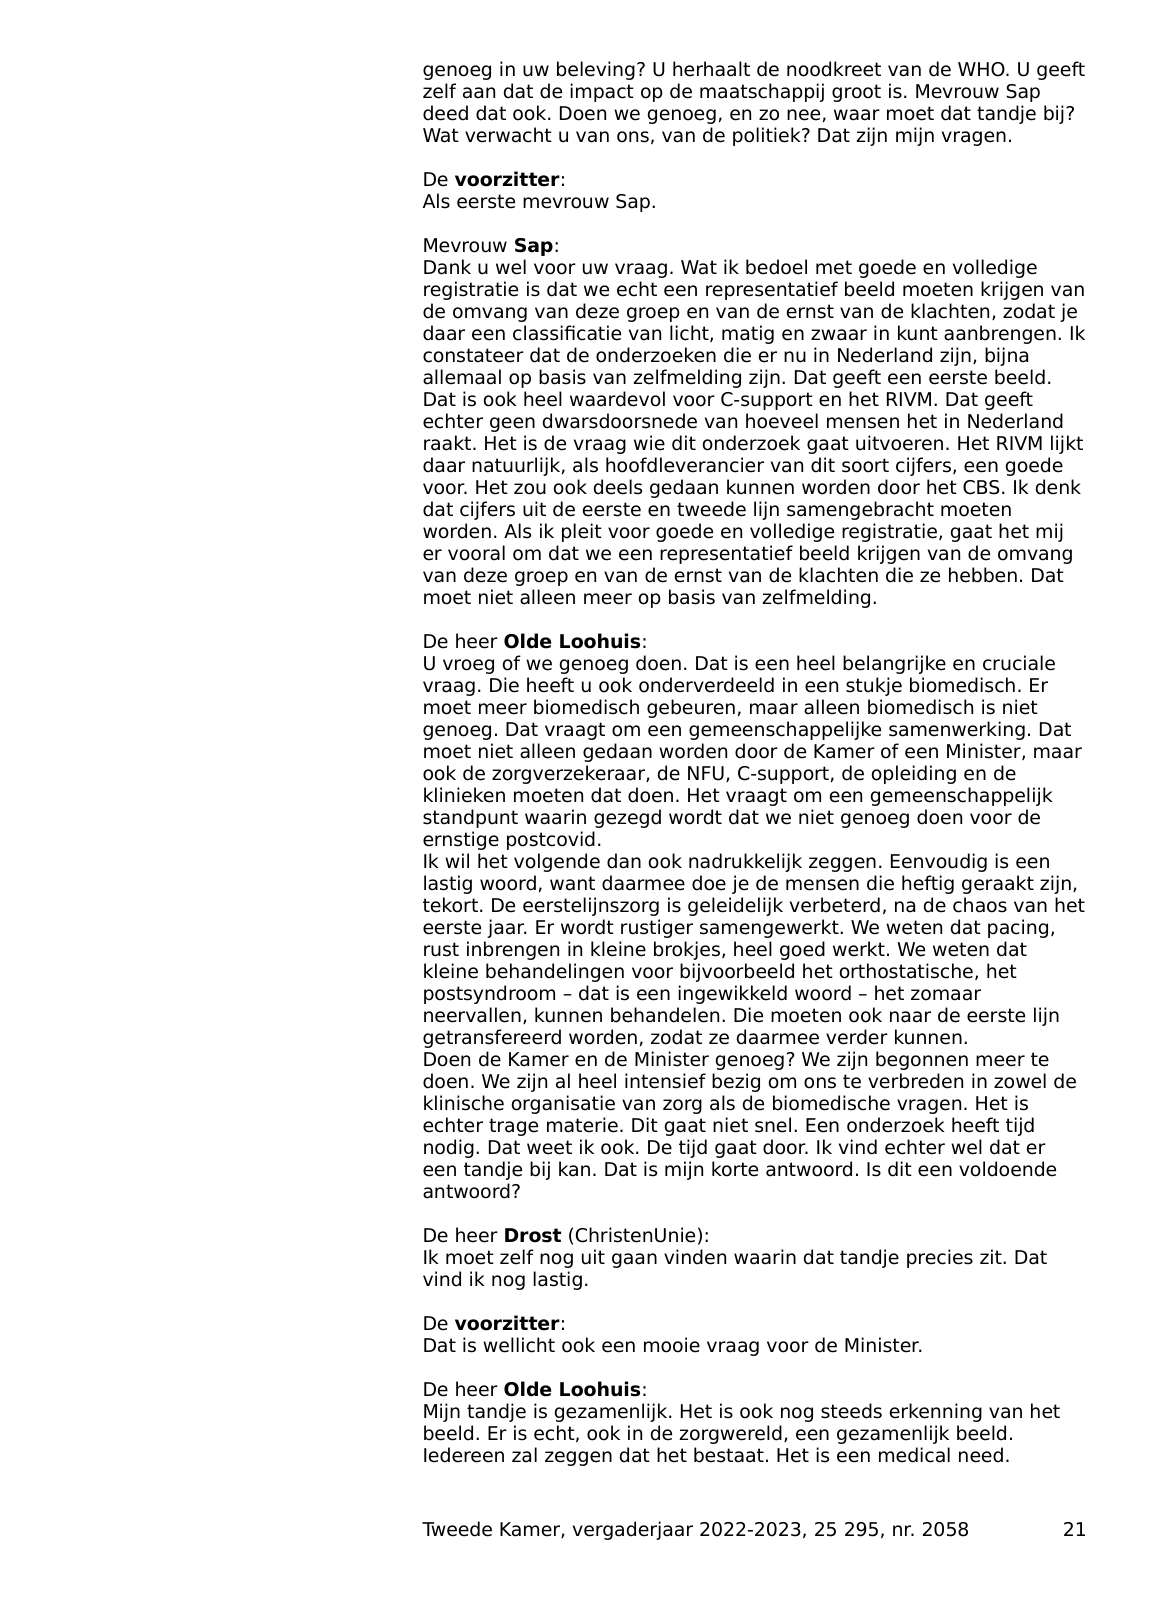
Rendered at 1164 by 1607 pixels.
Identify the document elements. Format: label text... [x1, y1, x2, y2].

text genoeg in uw beleving? U herhaalt de noodkreet van de WHO. U geeft zelf aan dat de impact op de maatschappij groot is. Mevrouw Sap deed dat ook. Doen we genoeg, en zo nee, waar moet dat tandje bij? Wat verwacht u van ons, van de politiek? Dat zijn mijn vragen. [422, 59, 1087, 147]
text Mevrouw Sap: [422, 235, 1087, 257]
text Ik moet zelf nog uit gaan vinden waarin dat tandje precies zit. Dat vind ik nog lastig. [422, 1247, 1087, 1291]
text De voorzitter: [422, 1313, 1087, 1335]
text De voorzitter: [422, 169, 1087, 191]
text Als eerste mevrouw Sap. [422, 191, 1087, 213]
text De heer Olde Loohuis: [422, 1379, 1087, 1401]
text Mijn tandje is gezamenlijk. Het is ook nog steeds erkenning van het beeld. Er is echt, ook in de zorgwereld, een gezamenlijk beeld. Iedereen zal zeggen dat het bestaat. Het is een medical need. [422, 1401, 1087, 1467]
text Ik wil het volgende dan ook nadrukkelijk zeggen. Eenvoudig is een lastig woord, want daarmee doe je de mensen die heftig geraakt zijn, tekort. De eerstelijnszorg is geleidelijk verbeterd, na de chaos van het eerste jaar. Er wordt rustiger samengewerkt. We weten dat pacing, rust inbrengen in kleine brokjes, heel goed werkt. We weten dat kleine behandelingen voor bijvoorbeeld het orthostatische, het postsyndroom – dat is een ingewikkeld woord – het zomaar neervallen, kunnen behandelen. Die moeten ook naar de eerste lijn getransfereerd worden, zodat ze daarmee verder kunnen. [422, 851, 1087, 1049]
text De heer Olde Loohuis: [422, 631, 1087, 653]
text Doen de Kamer en de Minister genoeg? We zijn begonnen meer te doen. We zijn al heel intensief bezig om ons te verbreden in zowel de klinische organisatie van zorg als de biomedische vragen. Het is echter trage materie. Dit gaat niet snel. Een onderzoek heeft tijd nodig. Dat weet ik ook. De tijd gaat door. Ik vind echter wel dat er een tandje bij kan. Dat is mijn korte antwoord. Is dit een voldoende antwoord? [422, 1049, 1087, 1203]
text De heer Drost (ChristenUnie): [422, 1225, 1087, 1247]
text U vroeg of we genoeg doen. Dat is een heel belangrijke en cruciale vraag. Die heeft u ook onderverdeeld in een stukje biomedisch. Er moet meer biomedisch gebeuren, maar alleen biomedisch is niet genoeg. Dat vraagt om een gemeenschappelijke samenwerking. Dat moet niet alleen gedaan worden door de Kamer of een Minister, maar ook de zorgverzekeraar, de NFU, C-support, de opleiding en de klinieken moeten dat doen. Het vraagt om een gemeenschappelijk standpunt waarin gezegd wordt dat we niet genoeg doen voor de ernstige postcovid. [422, 653, 1087, 851]
text Dank u wel voor uw vraag. Wat ik bedoel met goede en volledige registratie is dat we echt een representatief beeld moeten krijgen van de omvang van deze groep en van de ernst van de klachten, zodat je daar een classificatie van licht, matig en zwaar in kunt aanbrengen. Ik constateer dat de onderzoeken die er nu in Nederland zijn, bijna allemaal op basis van zelfmelding zijn. Dat geeft een eerste beeld. Dat is ook heel waardevol voor C-support en het RIVM. Dat geeft echter geen dwarsdoorsnede van hoeveel mensen het in Nederland raakt. Het is de vraag wie dit onderzoek gaat uitvoeren. Het RIVM lijkt daar natuurlijk, als hoofdleverancier van dit soort cijfers, een goede voor. Het zou ook deels gedaan kunnen worden door het CBS. Ik denk dat cijfers uit de eerste en tweede lijn samengebracht moeten worden. Als ik pleit voor goede en volledige registratie, gaat het mij er vooral om dat we een representatief beeld krijgen van de omvang van deze groep en van de ernst van de klachten die ze hebben. Dat moet niet alleen meer op basis van zelfmelding. [422, 257, 1087, 609]
text Dat is wellicht ook een mooie vraag voor de Minister. [422, 1335, 1087, 1357]
